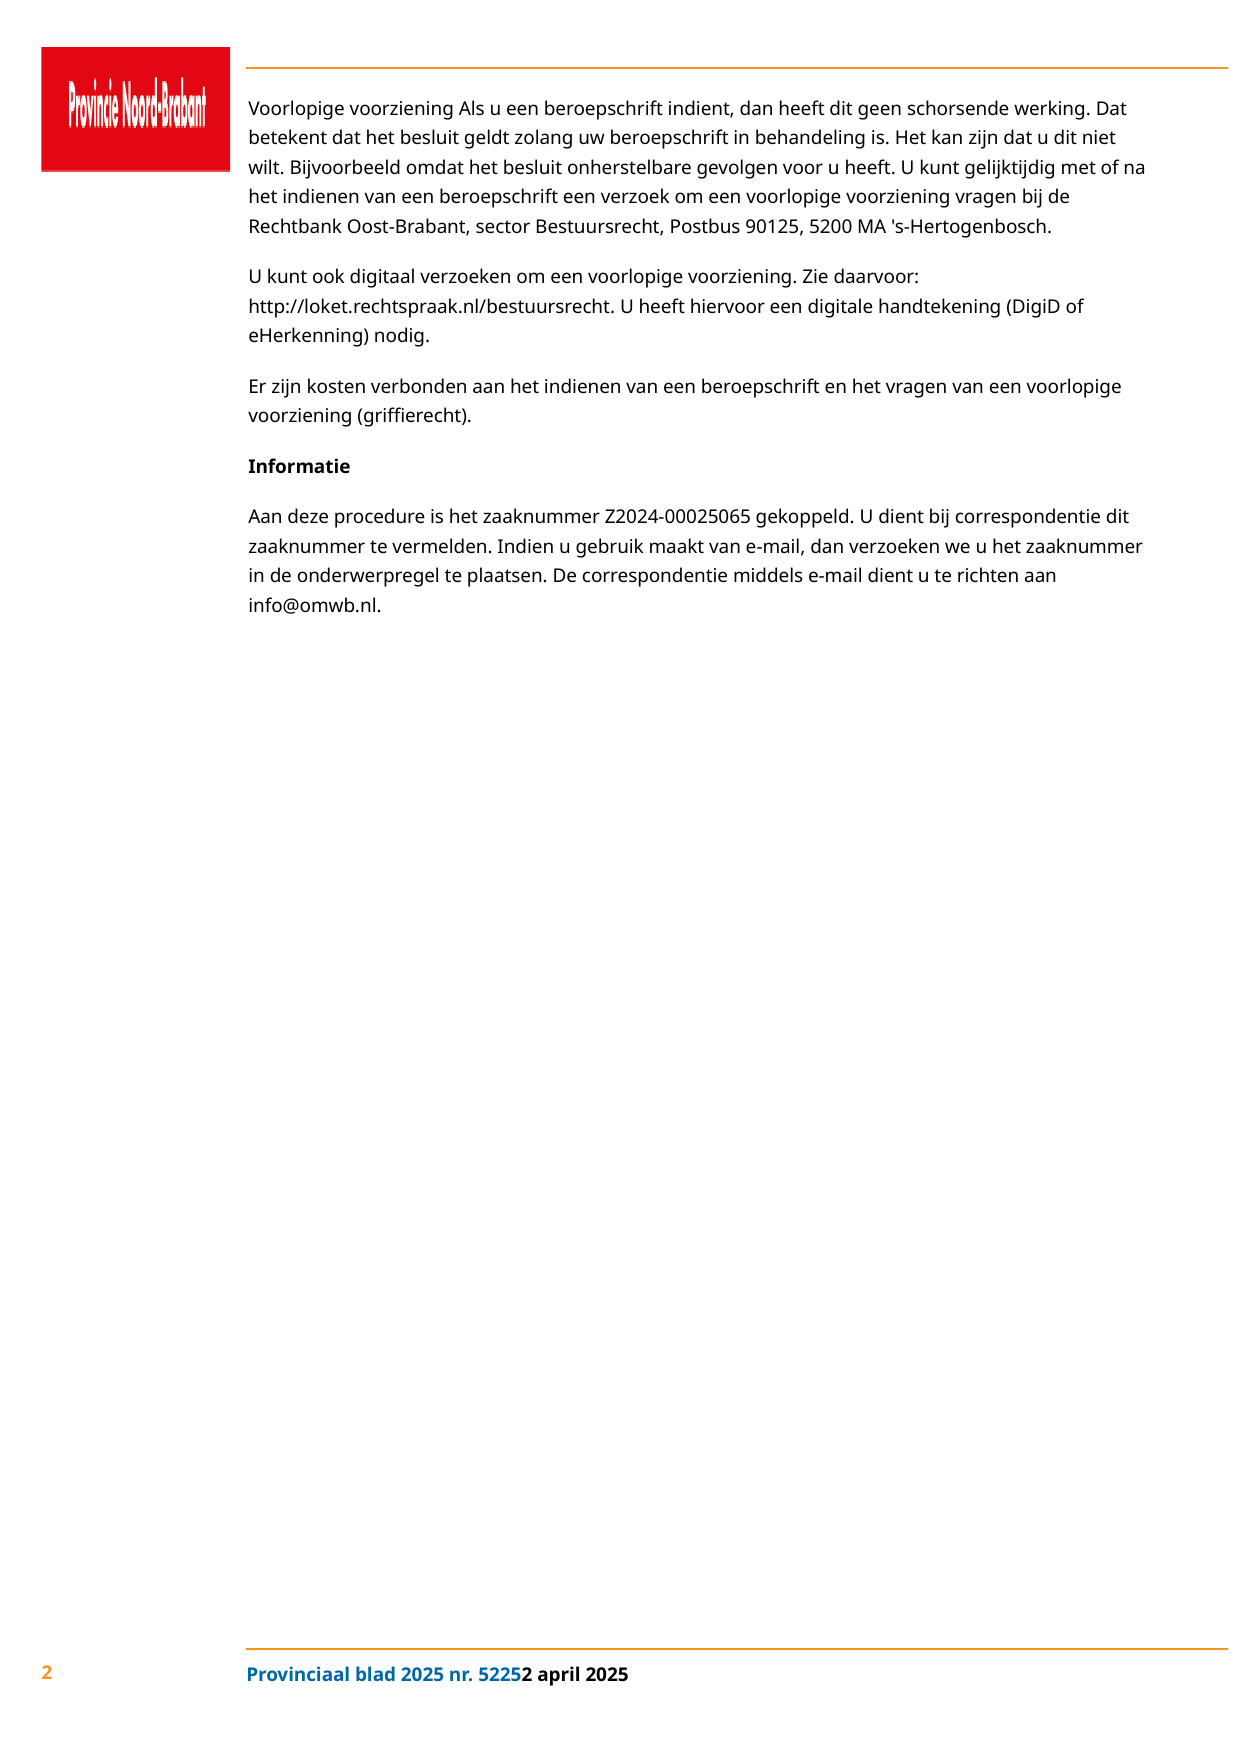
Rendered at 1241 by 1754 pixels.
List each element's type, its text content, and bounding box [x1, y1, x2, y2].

text Aan deze procedure is het zaaknummer Z2024-00025065 gekoppeld. U dient bij correspondentie dit zaaknummer te vermelden. Indien u gebruik maakt van e-mail, dan verzoeken we u het zaaknummer in de onderwerpregel te plaatsen. De correspondentie middels e-mail dient u te richten aan info@omwb.nl. [248, 503, 1152, 618]
picture [41, 47, 231, 172]
text Informatie [248, 453, 1152, 479]
text Voorlopige voorziening Als u een beroepschrift indient, dan heeft dit geen schorsende werking. Dat betekent dat het besluit geldt zolang uw beroepschrift in behandeling is. Het kan zijn dat u dit niet wilt. Bijvoorbeeld omdat het besluit onherstelbare gevolgen voor u heeft. U kunt gelijktijdig met of na het indienen van een beroepschrift een verzoek om een voorlopige voorziening vragen bij de Rechtbank Oost-Brabant, sector Bestuursrecht, Postbus 90125, 5200 MA 's-Hertogenbosch. [248, 95, 1152, 239]
text U kunt ook digitaal verzoeken om een voorlopige voorziening. Zie daarvoor: http://loket.rechtspraak.nl/bestuursrecht. U heeft hiervoor een digitale handtekening (DigiD of eHerkenning) nodig. [248, 263, 1152, 348]
text Er zijn kosten verbonden aan het indienen van een beroepschrift en het vragen van een voorlopige voorziening (griffierecht). [248, 373, 1152, 428]
